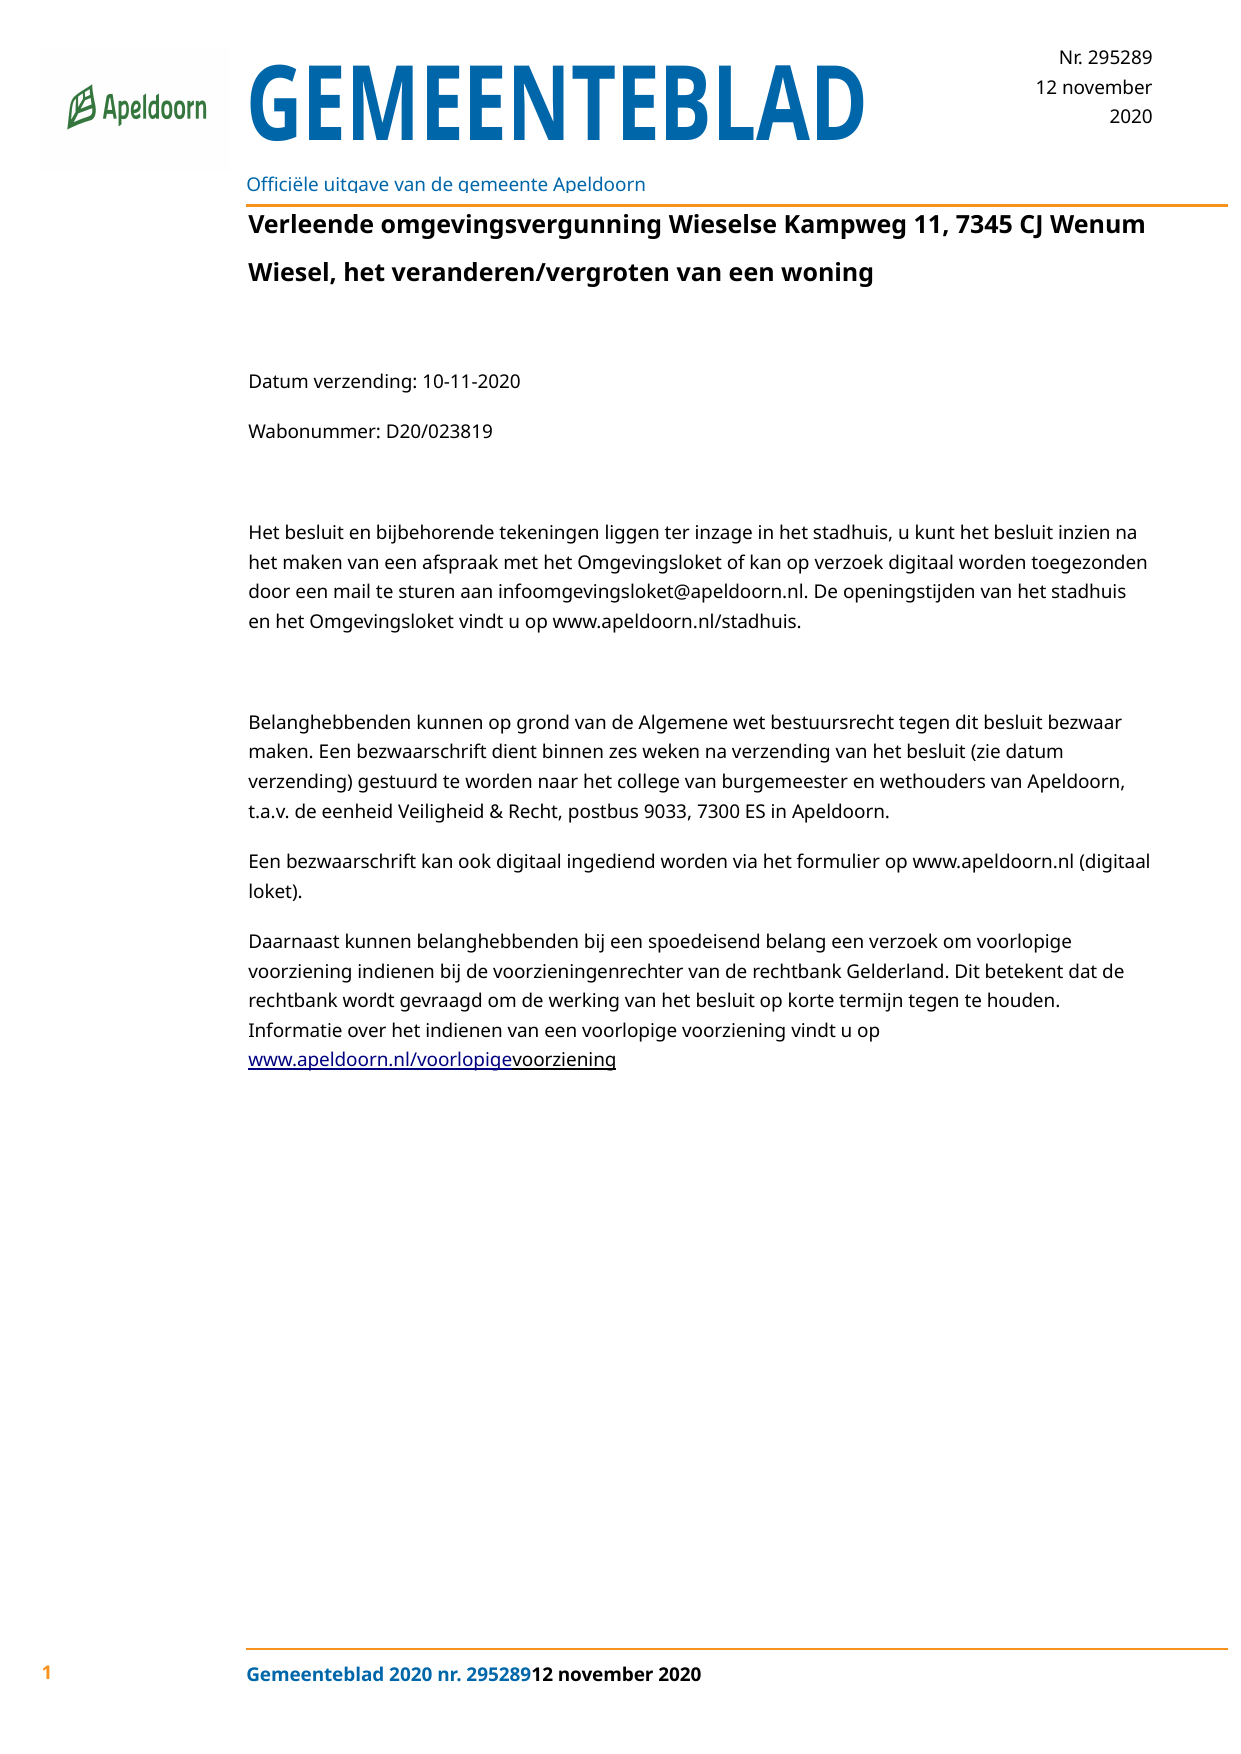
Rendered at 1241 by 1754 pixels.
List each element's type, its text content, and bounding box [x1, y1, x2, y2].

picture [41, 47, 231, 172]
text Daarnaast kunnen belanghebbenden bij een spoedeisend belang een verzoek om voorlopige voorziening indienen bij de voorzieningenrechter van de rechtbank Gelderland. Dit betekent dat de rechtbank wordt gevraagd om de werking van het besluit op korte termijn tegen te houden. Informatie over het indienen van een voorlopige voorziening vindt u op www.apeldoorn.nl/voorlopigevoorziening [248, 928, 1152, 1072]
text Belanghebbenden kunnen op grond van de Algemene wet bestuursrecht tegen dit besluit bezwaar maken. Een bezwaarschrift dient binnen zes weken na verzending van het besluit (zie datum verzending) gestuurd te worden naar het college van burgemeester en wethouders van Apeldoorn, t.a.v. de eenheid Veiligheid & Recht, postbus 9033, 7300 ES in Apeldoorn. [248, 709, 1152, 824]
text Het besluit en bijbehorende tekeningen liggen ter inzage in het stadhuis, u kunt het besluit inzien na het maken van een afspraak met het Omgevingsloket of kan op verzoek digitaal worden toegezonden door een mail te sturen aan infoomgevingsloket@apeldoorn.nl. De openingstijden van het stadhuis en het Omgevingsloket vindt u op www.apeldoorn.nl/stadhuis. [248, 519, 1152, 634]
text Wabonummer: D20/023819 [248, 419, 1152, 444]
text Een bezwaarschrift kan ook digitaal ingediend worden via het formulier op www.apeldoorn.nl (digitaal loket). [248, 848, 1152, 904]
text Verleende omgevingsvergunning Wieselse Kampweg 11, 7345 CJ Wenum Wiesel, het veranderen/vergroten van een woning [248, 207, 1152, 288]
text Datum verzending: 10-11-2020 [248, 368, 1152, 394]
